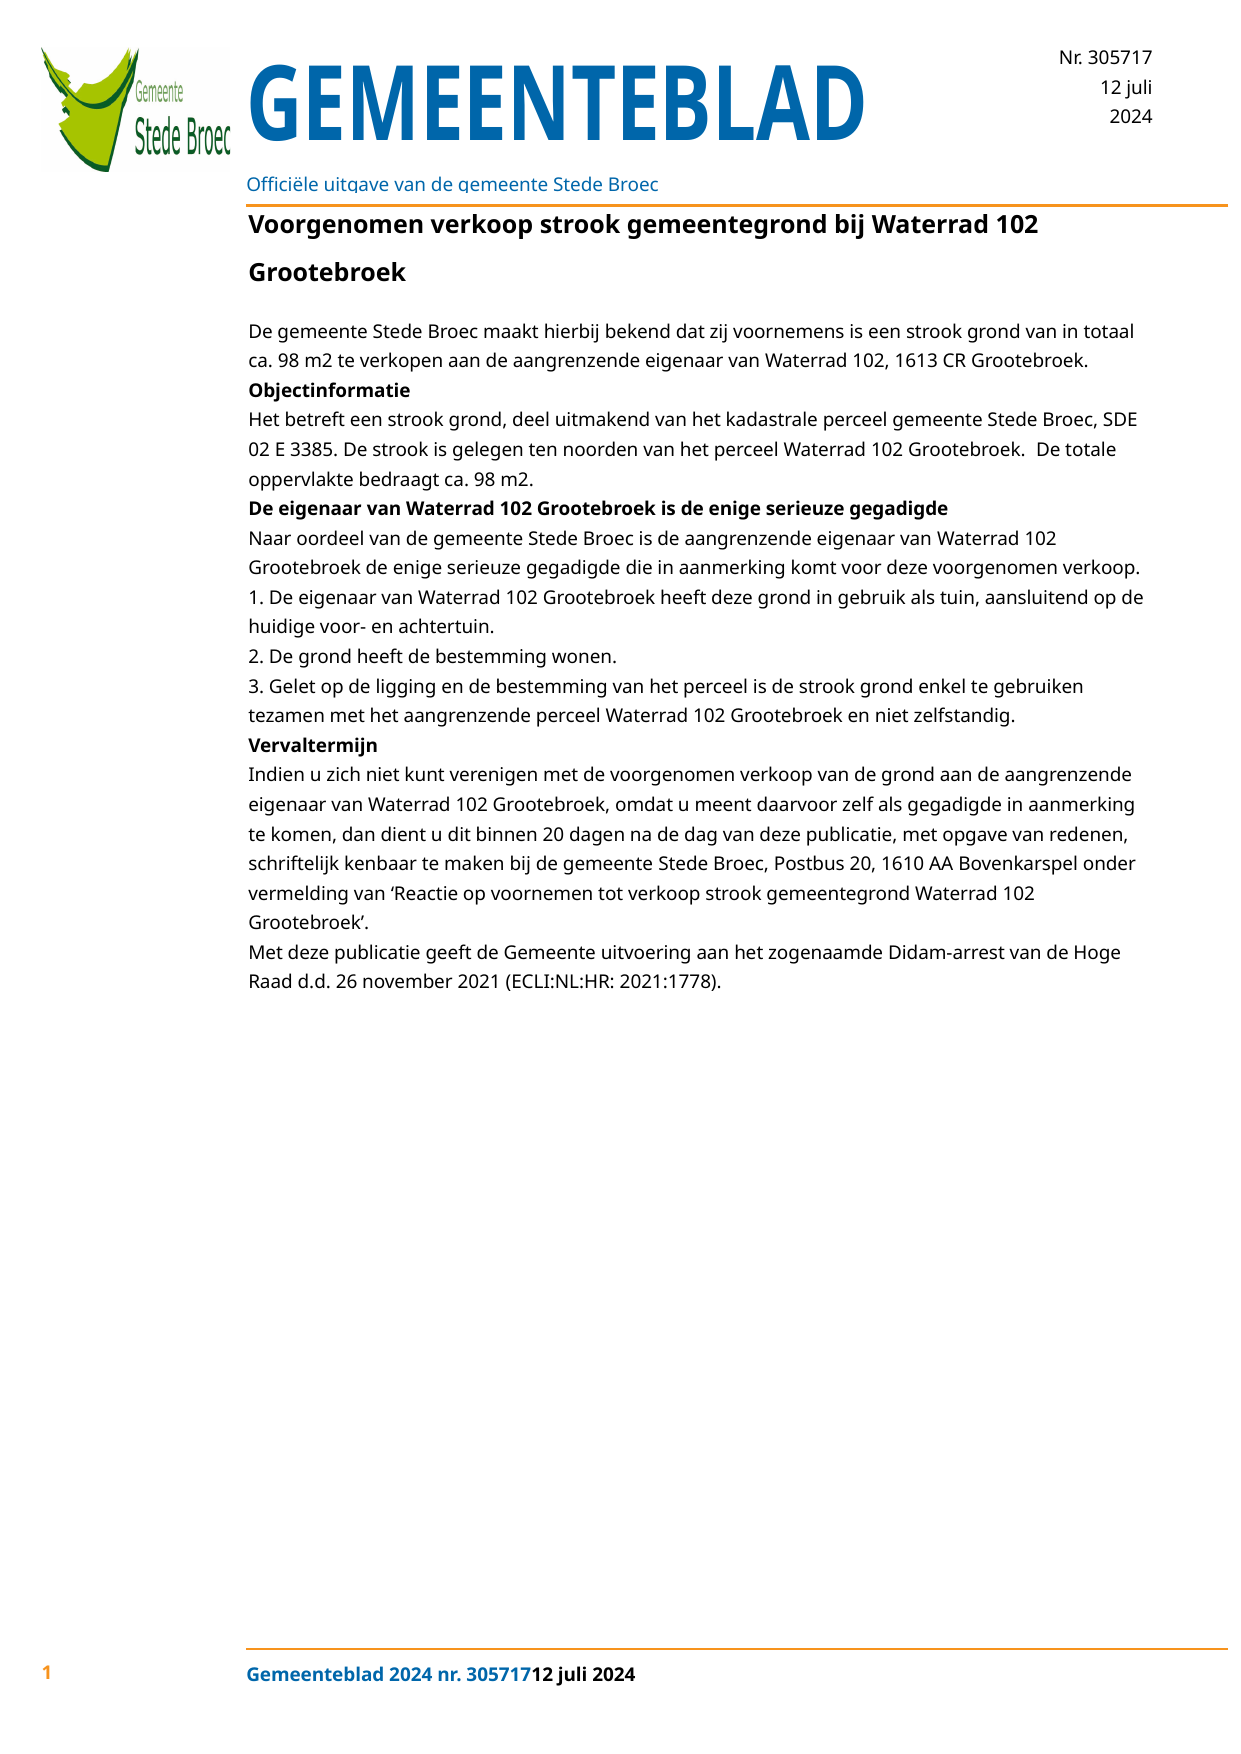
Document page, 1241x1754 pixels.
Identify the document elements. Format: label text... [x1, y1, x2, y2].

text 3. Gelet op de ligging en de bestemming van het perceel is de strook grond enkel te gebruiken tezamen met het aangrenzende perceel Waterrad 102 Grootebroek en niet zelfstandig. [248, 673, 1152, 728]
text Objectinformatie [248, 377, 1152, 403]
text De eigenaar van Waterrad 102 Grootebroek is de enige serieuze gegadigde [248, 495, 1152, 521]
text Naar oordeel van de gemeente Stede Broec is de aangrenzende eigenaar van Waterrad 102 Grootebroek de enige serieuze gegadigde die in aanmerking komt voor deze voorgenomen verkoop. [248, 525, 1152, 580]
text Vervaltermijn [248, 732, 1152, 758]
text Het betreft een strook grond, deel uitmakend van het kadastrale perceel gemeente Stede Broec, SDE 02 E 3385. De strook is gelegen ten noorden van het perceel Waterrad 102 Grootebroek. De totale oppervlakte bedraagt ca. 98 m2. [248, 407, 1152, 492]
text 2. De grond heeft de bestemming wonen. [248, 643, 1152, 669]
text De gemeente Stede Broec maakt hierbij bekend dat zij voornemens is een strook grond van in totaal ca. 98 m2 te verkopen aan de aangrenzende eigenaar van Waterrad 102, 1613 CR Grootebroek. [248, 318, 1152, 373]
text Voorgenomen verkoop strook gemeentegrond bij Waterrad 102 Grootebroek [248, 207, 1152, 288]
picture [41, 47, 231, 172]
text 1. De eigenaar van Waterrad 102 Grootebroek heeft deze grond in gebruik als tuin, aansluitend op de huidige voor- en achtertuin. [248, 584, 1152, 639]
text Met deze publicatie geeft de Gemeente uitvoering aan het zogenaamde Didam-arrest van de Hoge Raad d.d. 26 november 2021 (ECLI:NL:HR: 2021:1778). [248, 939, 1152, 994]
text Indien u zich niet kunt verenigen met de voorgenomen verkoop van de grond aan de aangrenzende eigenaar van Waterrad 102 Grootebroek, omdat u meent daarvoor zelf als gegadigde in aanmerking te komen, dan dient u dit binnen 20 dagen na de dag van deze publicatie, met opgave van redenen, schriftelijk kenbaar te maken bij de gemeente Stede Broec, Postbus 20, 1610 AA Bovenkarspel onder vermelding van ‘Reactie op voornemen tot verkoop strook gemeentegrond Waterrad 102 Grootebroek’. [248, 762, 1152, 935]
